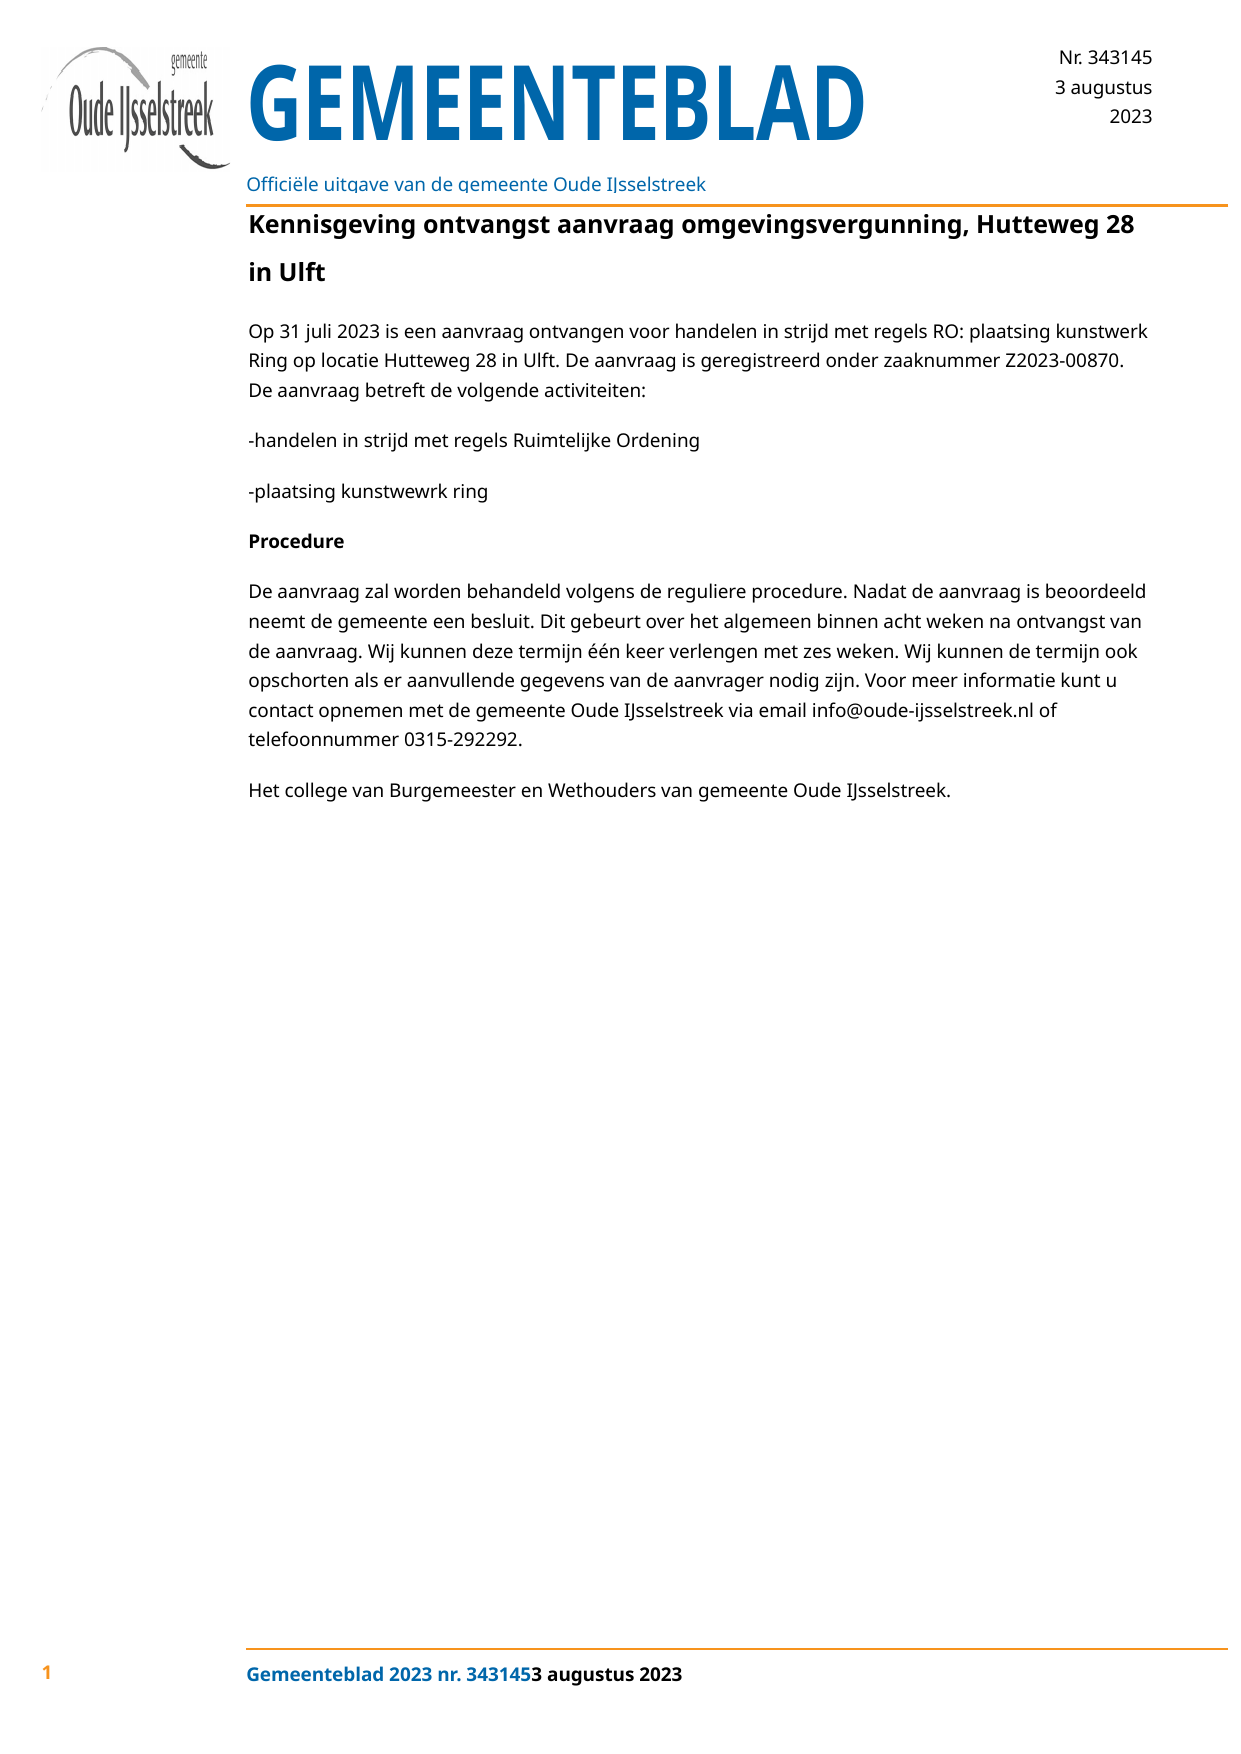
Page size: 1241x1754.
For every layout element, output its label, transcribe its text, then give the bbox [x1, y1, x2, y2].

text -handelen in strijd met regels Ruimtelijke Ordening [248, 427, 1152, 453]
picture [41, 47, 231, 172]
text Kennisgeving ontvangst aanvraag omgevingsvergunning, Hutteweg 28 in Ulft [248, 207, 1152, 288]
text De aanvraag zal worden behandeld volgens de reguliere procedure. Nadat de aanvraag is beoordeeld neemt de gemeente een besluit. Dit gebeurt over het algemeen binnen acht weken na ontvangst van de aanvraag. Wij kunnen deze termijn één keer verlengen met zes weken. Wij kunnen de termijn ook opschorten als er aanvullende gegevens van de aanvrager nodig zijn. Voor meer informatie kunt u contact opnemen met de gemeente Oude IJsselstreek via email info@oude-ijsselstreek.nl of telefoonnummer 0315-292292. [248, 579, 1152, 752]
text Het college van Burgemeester en Wethouders van gemeente Oude IJsselstreek. [248, 777, 1152, 803]
text -plaatsing kunstwewrk ring [248, 478, 1152, 504]
text Op 31 juli 2023 is een aanvraag ontvangen voor handelen in strijd met regels RO: plaatsing kunstwerk Ring op locatie Hutteweg 28 in Ulft. De aanvraag is geregistreerd onder zaaknummer Z2023-00870. De aanvraag betreft de volgende activiteiten: [248, 318, 1152, 403]
text Procedure [248, 528, 1152, 554]
